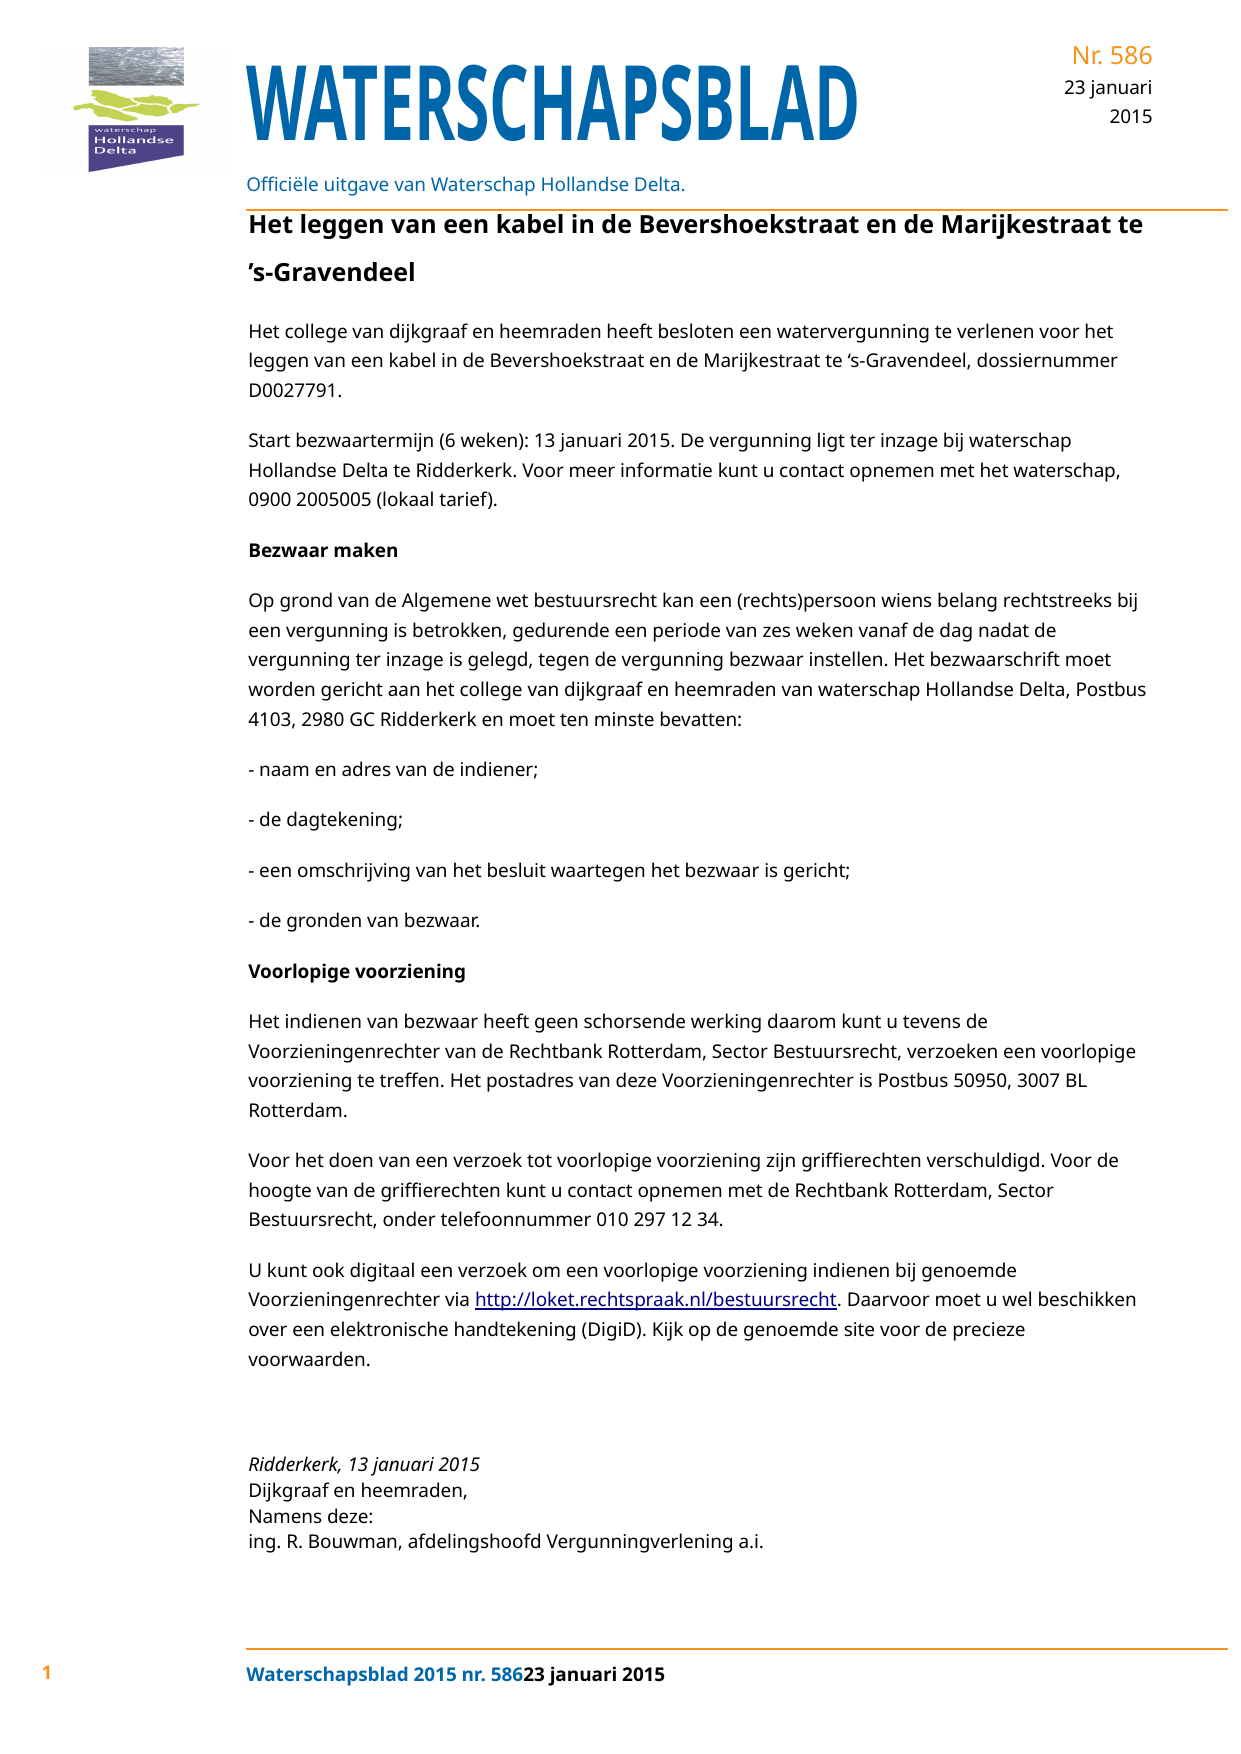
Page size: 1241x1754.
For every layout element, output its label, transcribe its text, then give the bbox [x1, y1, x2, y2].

text Start bezwaartermijn (6 weken): 13 januari 2015. De vergunning ligt ter inzage bij waterschap Hollandse Delta te Ridderkerk. Voor meer informatie kunt u contact opnemen met het waterschap, 0900 2005005 (lokaal tarief). [248, 427, 1152, 512]
text Het indienen van bezwaar heeft geen schorsende werking daarom kunt u tevens de Voorzieningenrechter van de Rechtbank Rotterdam, Sector Bestuursrecht, verzoeken een voorlopige voorziening te treffen. Het postadres van deze Voorzieningenrechter is Postbus 50950, 3007 BL Rotterdam. [248, 1008, 1152, 1123]
text Bezwaar maken [248, 537, 1152, 563]
text Op grond van de Algemene wet bestuursrecht kan een (rechts)persoon wiens belang rechtstreeks bij een vergunning is betrokken, gedurende een periode van zes weken vanaf de dag nadat de vergunning ter inzage is gelegd, tegen de vergunning bezwaar instellen. Het bezwaarschrift moet worden gericht aan het college van dijkgraaf en heemraden van waterschap Hollandse Delta, Postbus 4103, 2980 GC Ridderkerk en moet ten minste bevatten: [248, 587, 1152, 732]
text ing. R. Bouwman, afdelingshoofd Vergunningverlening a.i. [248, 1529, 1152, 1554]
text Voorlopige voorziening [248, 958, 1152, 984]
text - een omschrijving van het besluit waartegen het bezwaar is gericht; [248, 857, 1152, 883]
text Namens deze: [248, 1503, 1152, 1529]
text - naam en adres van de indiener; [248, 756, 1152, 782]
picture [41, 47, 231, 172]
text - de dagtekening; [248, 807, 1152, 832]
text U kunt ook digitaal een verzoek om een voorlopige voorziening indienen bij genoemde Voorzieningenrechter via http://loket.rechtspraak.nl/bestuursrecht. Daarvoor moet u wel beschikken over een elektronische handtekening (DigiD). Kijk op de genoemde site voor de precieze voorwaarden. [248, 1257, 1152, 1372]
text Het leggen van een kabel in de Bevershoekstraat en de Marijkestraat te ’s-Gravendeel [248, 211, 1152, 288]
text - de gronden van bezwaar. [248, 907, 1152, 933]
text Het college van dijkgraaf en heemraden heeft besloten een watervergunning te verlenen voor het leggen van een kabel in de Bevershoekstraat en de Marijkestraat te ‘s-Gravendeel, dossiernummer D0027791. [248, 318, 1152, 403]
text Ridderkerk, 13 januari 2015 [248, 1452, 1152, 1477]
text Voor het doen van een verzoek tot voorlopige voorziening zijn griffierechten verschuldigd. Voor de hoogte van de griffierechten kunt u contact opnemen met de Rechtbank Rotterdam, Sector Bestuursrecht, onder telefoonnummer 010 297 12 34. [248, 1147, 1152, 1232]
text Dijkgraaf en heemraden, [248, 1477, 1152, 1503]
